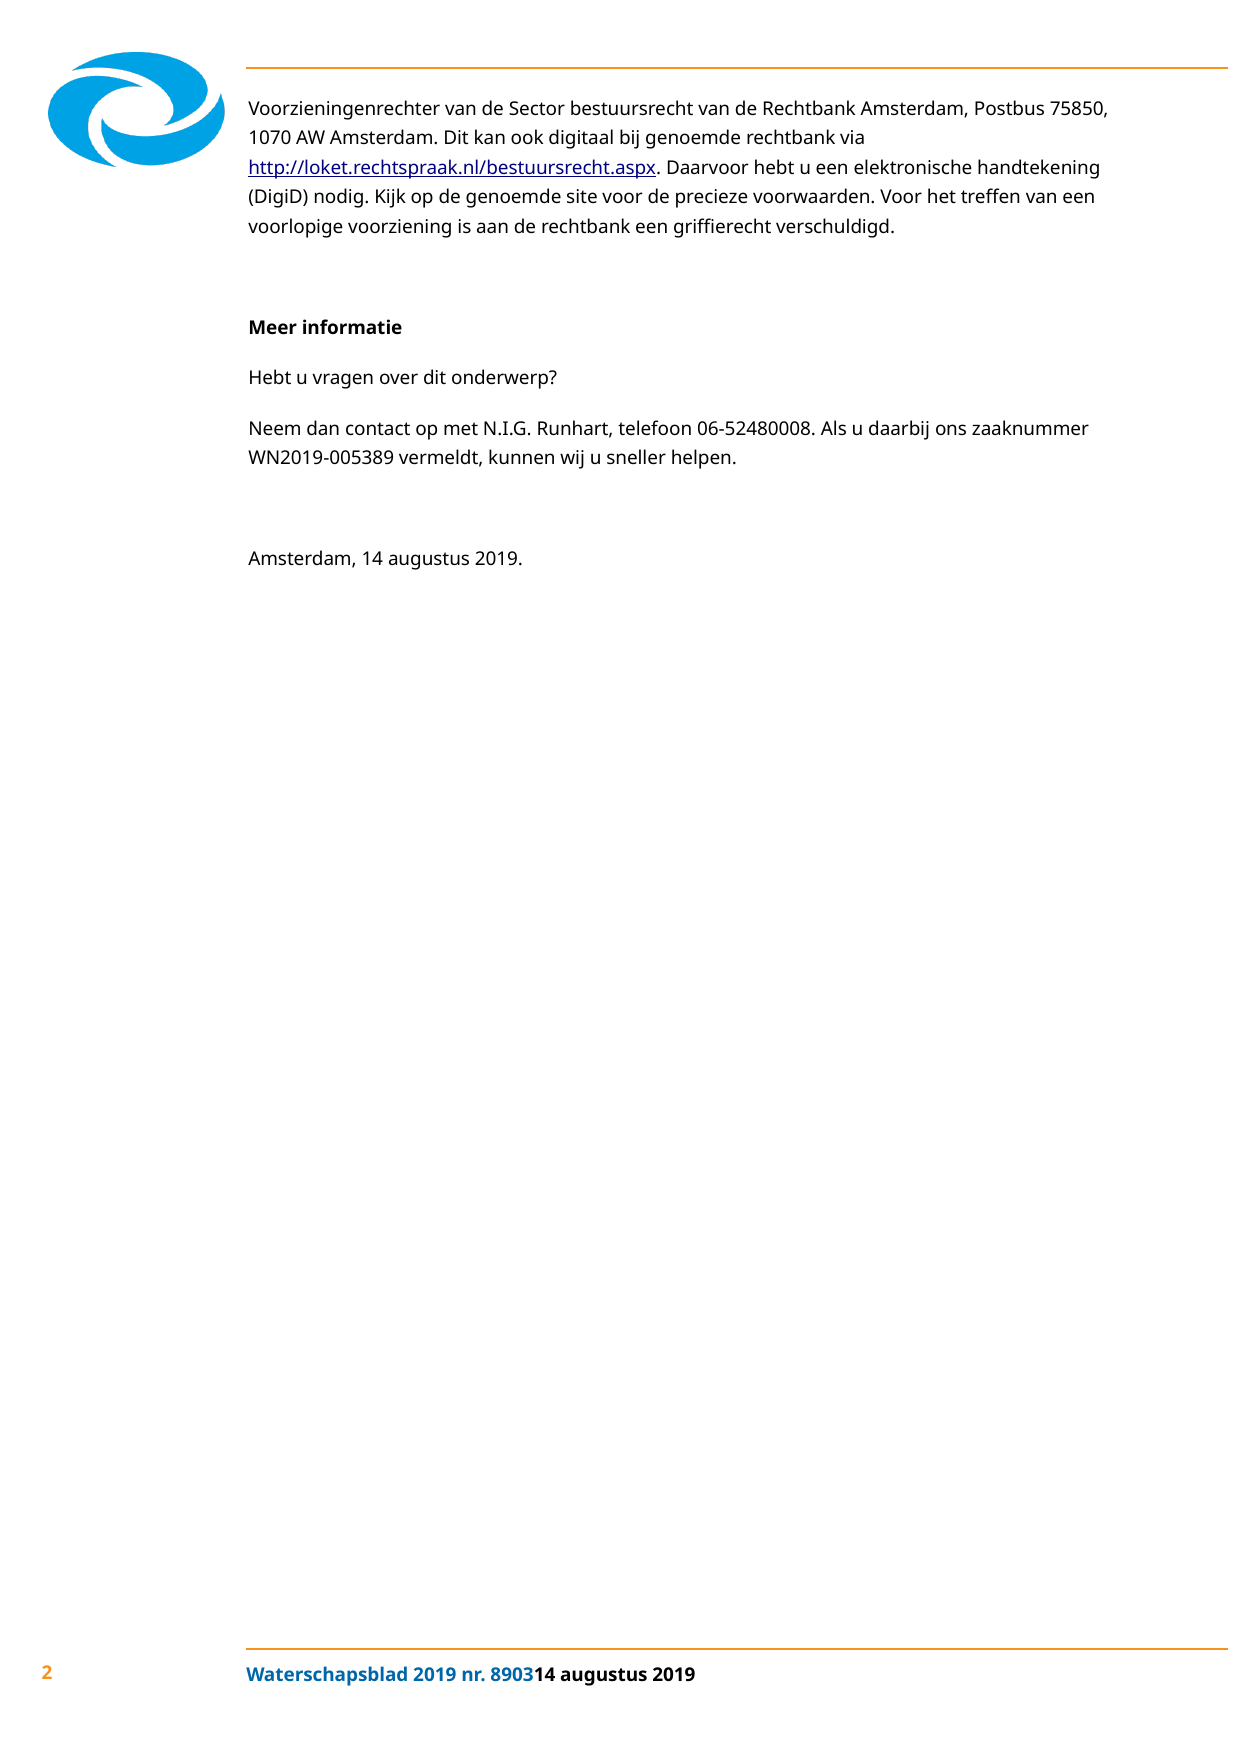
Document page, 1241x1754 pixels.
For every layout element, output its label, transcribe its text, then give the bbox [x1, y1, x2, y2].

text Voorzieningenrechter van de Sector bestuursrecht van de Rechtbank Amsterdam, Postbus 75850, 1070 AW Amsterdam. Dit kan ook digitaal bij genoemde rechtbank via http://loket.rechtspraak.nl/bestuursrecht.aspx. Daarvoor hebt u een elektronische handtekening (DigiD) nodig. Kijk op de genoemde site voor de precieze voorwaarden. Voor het treffen van een voorlopige voorziening is aan de rechtbank een griffierecht verschuldigd. [248, 95, 1152, 239]
text Neem dan contact op met N.I.G. Runhart, telefoon 06-52480008. Als u daarbij ons zaaknummer WN2019-005389 vermeldt, kunnen wij u sneller helpen. [248, 415, 1152, 470]
text Amsterdam, 14 augustus 2019. [248, 545, 1152, 571]
text Meer informatie [248, 314, 1152, 340]
text Hebt u vragen over dit onderwerp? [248, 364, 1152, 390]
picture [41, 47, 231, 172]
